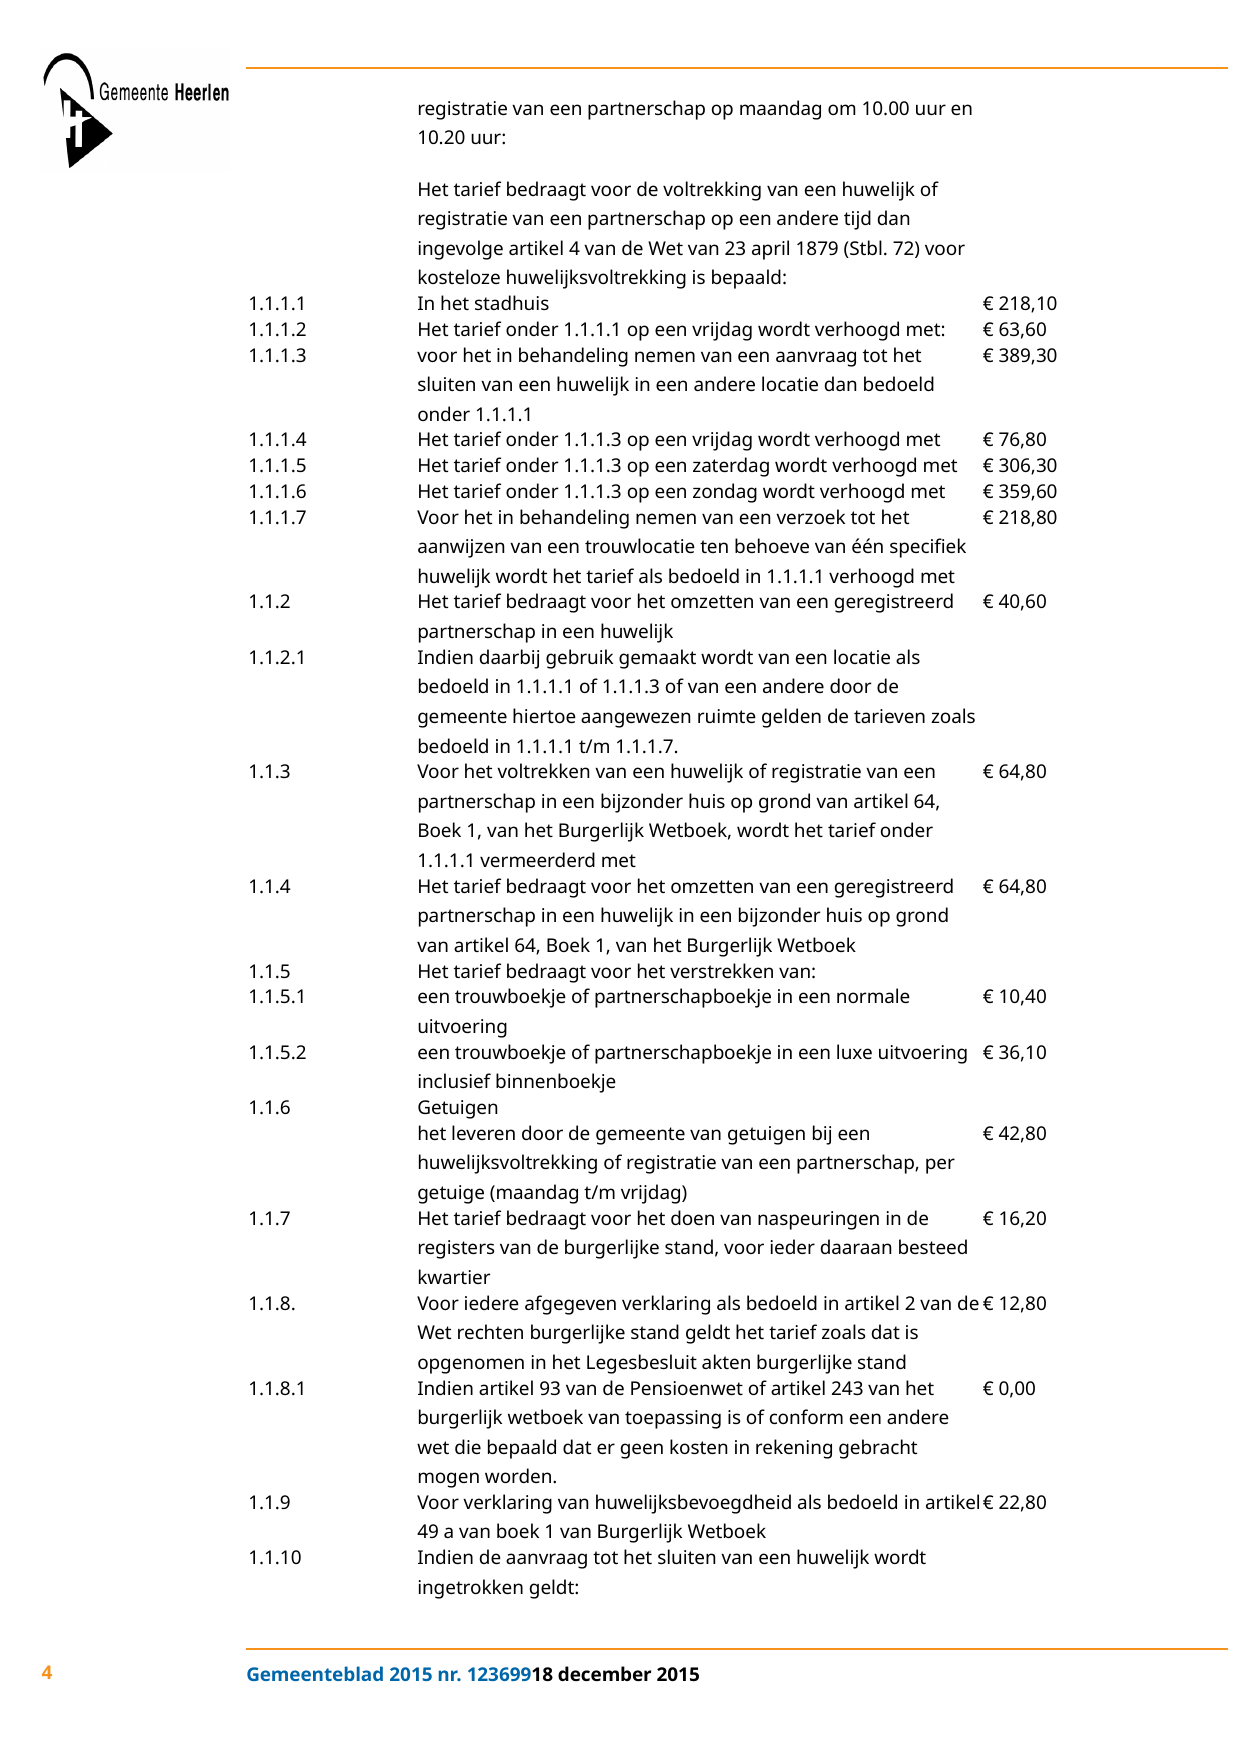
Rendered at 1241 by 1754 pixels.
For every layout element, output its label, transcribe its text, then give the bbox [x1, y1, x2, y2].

table_cell Het tarief bedraagt voor het omzetten van een geregistreerd partnerschap in een huwelijk in een bijzonder huis op grond van artikel 64, Boek 1, van het Burgerlijk Wetboek [417, 873, 983, 958]
table_cell € 0,00 [983, 1375, 1152, 1489]
table_cell € 63,60 [983, 316, 1152, 342]
table_cell [983, 644, 1152, 758]
table_cell € 64,80 [983, 759, 1152, 873]
table_cell In het stadhuis [417, 290, 983, 316]
table_cell Het tarief bedraagt voor het omzetten van een geregistreerd partnerschap in een huwelijk [417, 589, 983, 644]
table_cell 1.1.5 [248, 958, 417, 984]
table_cell 1.1.4 [248, 873, 417, 958]
table_cell het leveren door de gemeente van getuigen bij een huwelijksvoltrekking of registratie van een partnerschap, per getuige (maandag t/m vrijdag) [417, 1120, 983, 1205]
table_cell [248, 95, 417, 150]
table_cell Indien artikel 93 van de Pensioenwet of artikel 243 van het burgerlijk wetboek van toepassing is of conform een andere wet die bepaald dat er geen kosten in rekening gebracht mogen worden. [417, 1375, 983, 1489]
table_cell € 64,80 [983, 873, 1152, 958]
table_cell € 16,20 [983, 1205, 1152, 1290]
table_cell een trouwboekje of partnerschapboekje in een luxe uitvoering inclusief binnenboekje [417, 1039, 983, 1094]
table_cell € 218,10 [983, 290, 1152, 316]
table_cell € 22,80 [983, 1489, 1152, 1544]
table_cell 1.1.9 [248, 1489, 417, 1544]
table_cell 1.1.1.2 [248, 316, 417, 342]
table_cell [983, 95, 1152, 150]
table_cell € 306,30 [983, 453, 1152, 478]
table_cell 1.1.1.7 [248, 504, 417, 589]
table_cell € 218,80 [983, 504, 1152, 589]
table_cell Het tarief onder 1.1.1.3 op een vrijdag wordt verhoogd met [417, 427, 983, 452]
table_cell [417, 150, 983, 176]
table_cell registratie van een partnerschap op maandag om 10.00 uur en 10.20 uur: [417, 95, 983, 150]
table_cell 1.1.8. [248, 1290, 417, 1375]
table_cell 1.1.10 [248, 1545, 417, 1600]
table_cell Voor verklaring van huwelijksbevoegdheid als bedoeld in artikel 49 a van boek 1 van Burgerlijk Wetboek [417, 1489, 983, 1544]
table_cell € 12,80 [983, 1290, 1152, 1375]
table_cell Het tarief bedraagt voor de voltrekking van een huwelijk of registratie van een partnerschap op een andere tijd dan ingevolge artikel 4 van de Wet van 23 april 1879 (Stbl. 72) voor kosteloze huwelijksvoltrekking is bepaald: [417, 176, 983, 290]
table_cell [248, 1120, 417, 1205]
table_cell [983, 150, 1152, 176]
table_cell 1.1.1.6 [248, 478, 417, 504]
table_cell [983, 1545, 1152, 1600]
table_cell € 36,10 [983, 1039, 1152, 1094]
table_cell 1.1.1.5 [248, 453, 417, 478]
table_cell Indien de aanvraag tot het sluiten van een huwelijk wordt ingetrokken geldt: [417, 1545, 983, 1600]
table_cell 1.1.1.1 [248, 290, 417, 316]
table_cell Voor het voltrekken van een huwelijk of registratie van een partnerschap in een bijzonder huis op grond van artikel 64, Boek 1, van het Burgerlijk Wetboek, wordt het tarief onder 1.1.1.1 vermeerderd met [417, 759, 983, 873]
table_cell [983, 176, 1152, 290]
table_cell voor het in behandeling nemen van een aanvraag tot het sluiten van een huwelijk in een andere locatie dan bedoeld onder 1.1.1.1 [417, 342, 983, 427]
table_cell Getuigen [417, 1094, 983, 1120]
table_cell € 42,80 [983, 1120, 1152, 1205]
table_cell 1.1.1.4 [248, 427, 417, 452]
table_cell [248, 176, 417, 290]
table_cell 1.1.6 [248, 1094, 417, 1120]
table_cell 1.1.1.3 [248, 342, 417, 427]
table_cell € 359,60 [983, 478, 1152, 504]
table_cell Het tarief bedraagt voor het verstrekken van: [417, 958, 983, 984]
table_cell [983, 1094, 1152, 1120]
table_cell 1.1.8.1 [248, 1375, 417, 1489]
table_cell Voor het in behandeling nemen van een verzoek tot het aanwijzen van een trouwlocatie ten behoeve van één specifiek huwelijk wordt het tarief als bedoeld in 1.1.1.1 verhoogd met [417, 504, 983, 589]
table_cell 1.1.5.1 [248, 984, 417, 1039]
table_cell 1.1.3 [248, 759, 417, 873]
table_cell € 389,30 [983, 342, 1152, 427]
table_cell [248, 150, 417, 176]
table_cell Het tarief bedraagt voor het doen van naspeuringen in de registers van de burgerlijke stand, voor ieder daaraan besteed kwartier [417, 1205, 983, 1290]
table_cell [983, 958, 1152, 984]
table_cell Het tarief onder 1.1.1.1 op een vrijdag wordt verhoogd met: [417, 316, 983, 342]
table_cell een trouwboekje of partnerschapboekje in een normale uitvoering [417, 984, 983, 1039]
table_cell 1.1.7 [248, 1205, 417, 1290]
table_cell 1.1.2.1 [248, 644, 417, 758]
table_cell Indien daarbij gebruik gemaakt wordt van een locatie als bedoeld in 1.1.1.1 of 1.1.1.3 of van een andere door de gemeente hiertoe aangewezen ruimte gelden de tarieven zoals bedoeld in 1.1.1.1 t/m 1.1.1.7. [417, 644, 983, 758]
table_cell 1.1.2 [248, 589, 417, 644]
table_cell € 10,40 [983, 984, 1152, 1039]
picture [41, 47, 231, 172]
table_cell Het tarief onder 1.1.1.3 op een zaterdag wordt verhoogd met [417, 453, 983, 478]
table_cell € 40,60 [983, 589, 1152, 644]
table_cell 1.1.5.2 [248, 1039, 417, 1094]
table_cell Voor iedere afgegeven verklaring als bedoeld in artikel 2 van de Wet rechten burgerlijke stand geldt het tarief zoals dat is opgenomen in het Legesbesluit akten burgerlijke stand [417, 1290, 983, 1375]
table_cell Het tarief onder 1.1.1.3 op een zondag wordt verhoogd met [417, 478, 983, 504]
table_cell € 76,80 [983, 427, 1152, 452]
